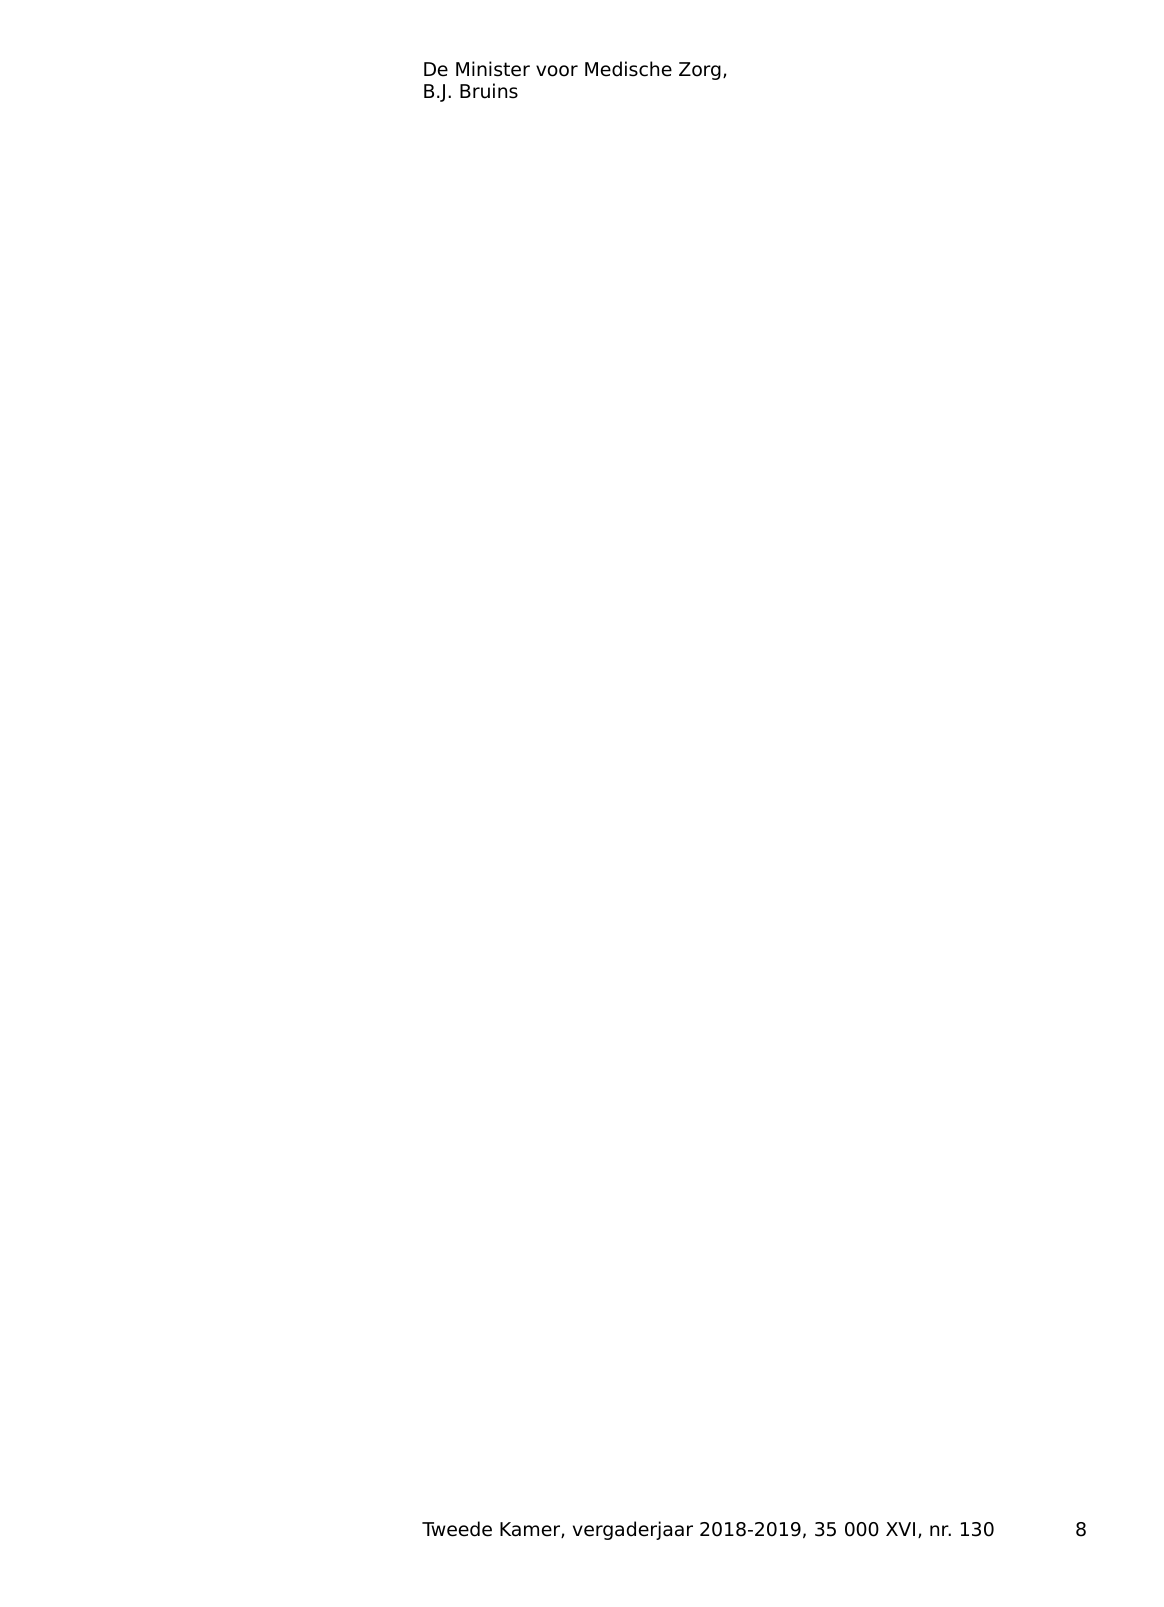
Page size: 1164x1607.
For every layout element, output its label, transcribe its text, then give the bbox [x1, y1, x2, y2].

text De Minister voor Medische Zorg, B.J. Bruins [422, 59, 1087, 103]
